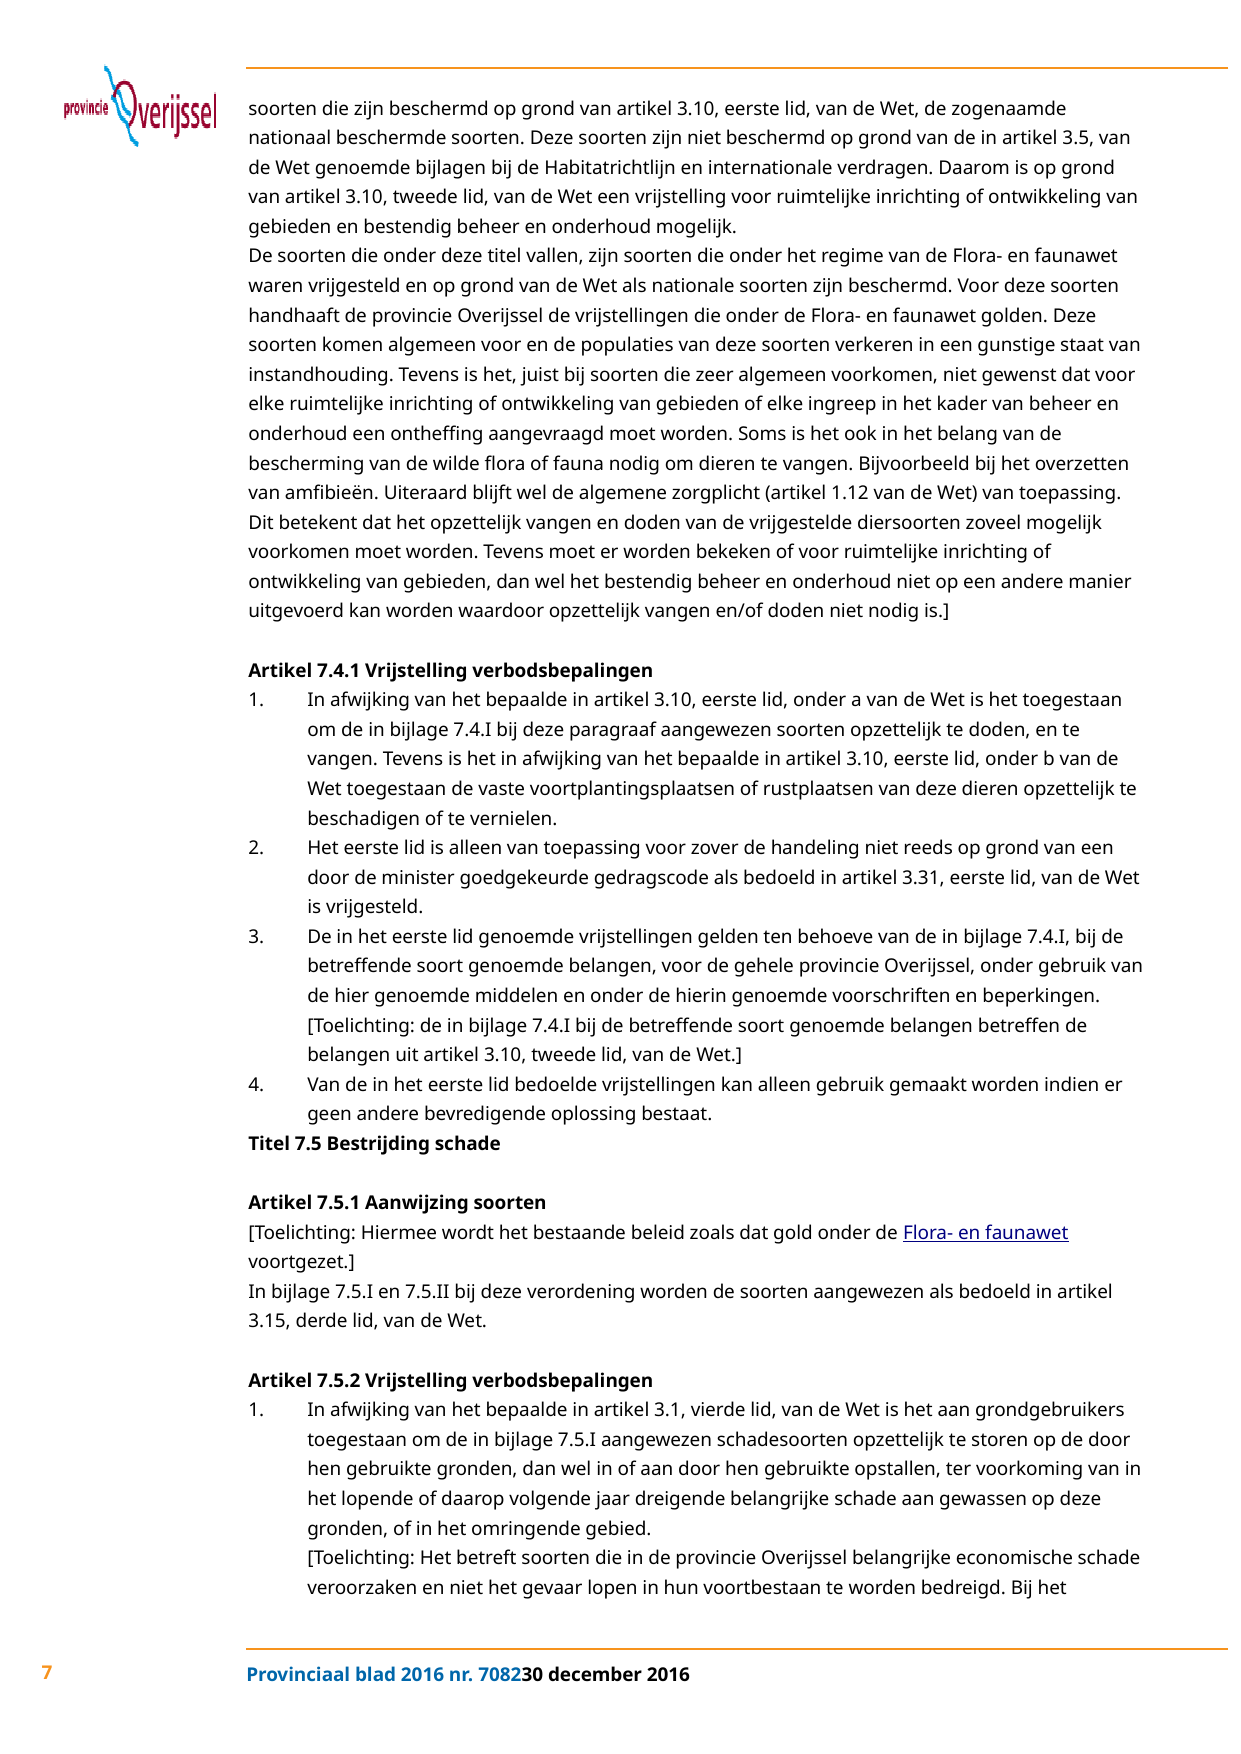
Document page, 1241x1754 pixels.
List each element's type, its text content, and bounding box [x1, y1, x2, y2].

list [Toelichting: Het betreft soorten die in de provincie Overijssel belangrijke economische schade veroorzaken en niet het gevaar lopen in hun voortbestaan te worden bedreigd. Bij het [248, 1544, 1152, 1600]
list [Toelichting: de in bijlage 7.4.I bij de betreffende soort genoemde belangen betreffen de belangen uit artikel 3.10, tweede lid, van de Wet.] [248, 1012, 1152, 1067]
text In bijlage 7.5.I en 7.5.II bij deze verordening worden de soorten aangewezen als bedoeld in artikel 3.15, derde lid, van de Wet. [248, 1278, 1152, 1333]
text Artikel 7.4.1 Vrijstelling verbodsbepalingen [248, 657, 1152, 683]
list In afwijking van het bepaalde in artikel 3.1, vierde lid, van de Wet is het aan grondgebruikers toegestaan om de in bijlage 7.5.I aangewezen schadesoorten opzettelijk te storen op de door hen gebruikte gronden, dan wel in of aan door hen gebruikte opstallen, ter voorkoming van in het lopende of daarop volgende jaar dreigende belangrijke schade aan gewassen op deze gronden, of in het omringende gebied. [248, 1396, 1152, 1541]
text Titel 7.5 Bestrijding schade [248, 1130, 1152, 1156]
list De in het eerste lid genoemde vrijstellingen gelden ten behoeve van de in bijlage 7.4.I, bij de betreffende soort genoemde belangen, voor de gehele provincie Overijssel, onder gebruik van de hier genoemde middelen en onder de hierin genoemde voorschriften en beperkingen. [248, 923, 1152, 1008]
list In afwijking van het bepaalde in artikel 3.10, eerste lid, onder a van de Wet is het toegestaan om de in bijlage 7.4.I bij deze paragraaf aangewezen soorten opzettelijk te doden, en te vangen. Tevens is het in afwijking van het bepaalde in artikel 3.10, eerste lid, onder b van de Wet toegestaan de vaste voortplantingsplaatsen of rustplaatsen van deze dieren opzettelijk te beschadigen of te vernielen. [248, 686, 1152, 831]
picture [41, 47, 231, 172]
text Artikel 7.5.2 Vrijstelling verbodsbepalingen [248, 1367, 1152, 1393]
list Van de in het eerste lid bedoelde vrijstellingen kan alleen gebruik gemaakt worden indien er geen andere bevredigende oplossing bestaat. [248, 1071, 1152, 1126]
text [Toelichting: Hiermee wordt het bestaande beleid zoals dat gold onder de Flora- en faunawet voortgezet.] [248, 1219, 1152, 1274]
text De soorten die onder deze titel vallen, zijn soorten die onder het regime van de Flora- en faunawet waren vrijgesteld en op grond van de Wet als nationale soorten zijn beschermd. Voor deze soorten handhaaft de provincie Overijssel de vrijstellingen die onder de Flora- en faunawet golden. Deze soorten komen algemeen voor en de populaties van deze soorten verkeren in een gunstige staat van instandhouding. Tevens is het, juist bij soorten die zeer algemeen voorkomen, niet gewenst dat voor elke ruimtelijke inrichting of ontwikkeling van gebieden of elke ingreep in het kader van beheer en onderhoud een ontheffing aangevraagd moet worden. Soms is het ook in het belang van de bescherming van de wilde flora of fauna nodig om dieren te vangen. Bijvoorbeeld bij het overzetten van amfibieën. Uiteraard blijft wel de algemene zorgplicht (artikel 1.12 van de Wet) van toepassing. Dit betekent dat het opzettelijk vangen en doden van de vrijgestelde diersoorten zoveel mogelijk voorkomen moet worden. Tevens moet er worden bekeken of voor ruimtelijke inrichting of ontwikkeling van gebieden, dan wel het bestendig beheer en onderhoud niet op een andere manier uitgevoerd kan worden waardoor opzettelijk vangen en/of doden niet nodig is.] [248, 243, 1152, 623]
text soorten die zijn beschermd op grond van artikel 3.10, eerste lid, van de Wet, de zogenaamde nationaal beschermde soorten. Deze soorten zijn niet beschermd op grond van de in artikel 3.5, van de Wet genoemde bijlagen bij de Habitatrichtlijn en internationale verdragen. Daarom is op grond van artikel 3.10, tweede lid, van de Wet een vrijstelling voor ruimtelijke inrichting of ontwikkeling van gebieden en bestendig beheer en onderhoud mogelijk. [248, 95, 1152, 239]
text Artikel 7.5.1 Aanwijzing soorten [248, 1189, 1152, 1215]
list Het eerste lid is alleen van toepassing voor zover de handeling niet reeds op grond van een door de minister goedgekeurde gedragscode als bedoeld in artikel 3.31, eerste lid, van de Wet is vrijgesteld. [248, 834, 1152, 919]
